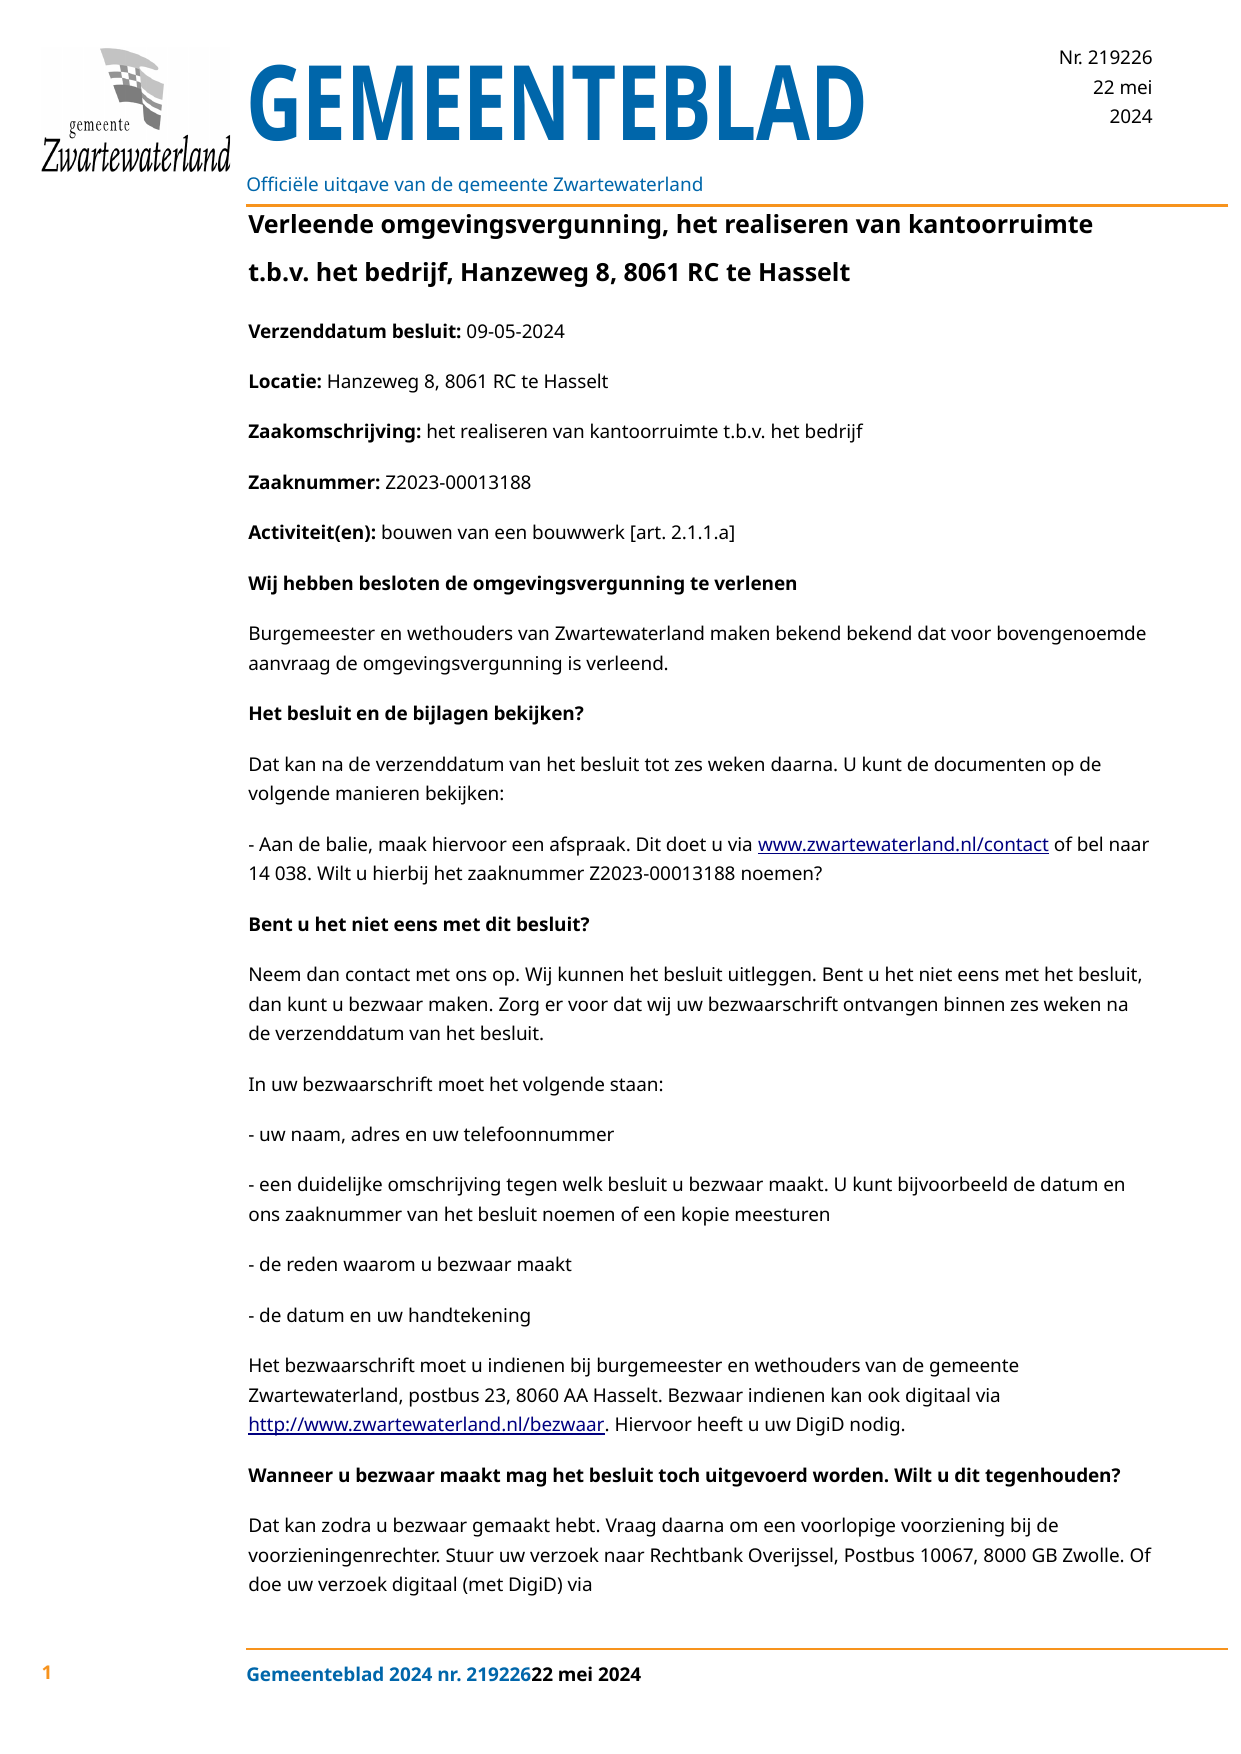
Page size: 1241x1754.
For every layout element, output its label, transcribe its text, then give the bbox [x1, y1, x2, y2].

text Wij hebben besloten de omgevingsvergunning te verlenen [248, 570, 1152, 596]
text Het besluit en de bijlagen bekijken? [248, 700, 1152, 726]
text - de datum en uw handtekening [248, 1302, 1152, 1328]
text Verzenddatum besluit: 09-05-2024 [248, 318, 1152, 344]
text Wanneer u bezwaar maakt mag het besluit toch uitgevoerd worden. Wilt u dit tegenhouden? [248, 1462, 1152, 1488]
text Activiteit(en): bouwen van een bouwwerk [art. 2.1.1.a] [248, 519, 1152, 545]
text In uw bezwaarschrift moet het volgende staan: [248, 1071, 1152, 1097]
text Dat kan zodra u bezwaar gemaakt hebt. Vraag daarna om een voorlopige voorziening bij de voorzieningenrechter. Stuur uw verzoek naar Rechtbank Overijssel, Postbus 10067, 8000 GB Zwolle. Of doe uw verzoek digitaal (met DigiD) via [248, 1512, 1152, 1597]
text Het bezwaarschrift moet u indienen bij burgemeester en wethouders van de gemeente Zwartewaterland, postbus 23, 8060 AA Hasselt. Bezwaar indienen kan ook digitaal via http://www.zwartewaterland.nl/bezwaar. Hiervoor heeft u uw DigiD nodig. [248, 1352, 1152, 1437]
text Bent u het niet eens met dit besluit? [248, 911, 1152, 937]
picture [41, 47, 231, 172]
text Burgemeester en wethouders van Zwartewaterland maken bekend bekend dat voor bovengenoemde aanvraag de omgevingsvergunning is verleend. [248, 620, 1152, 676]
text Locatie: Hanzeweg 8, 8061 RC te Hasselt [248, 368, 1152, 394]
text Verleende omgevingsvergunning, het realiseren van kantoorruimte t.b.v. het bedrijf, Hanzeweg 8, 8061 RC te Hasselt [248, 207, 1152, 288]
text Neem dan contact met ons op. Wij kunnen het besluit uitleggen. Bent u het niet eens met het besluit, dan kunt u bezwaar maken. Zorg er voor dat wij uw bezwaarschrift ontvangen binnen zes weken na de verzenddatum van het besluit. [248, 961, 1152, 1046]
text Dat kan na de verzenddatum van het besluit tot zes weken daarna. U kunt de documenten op de volgende manieren bekijken: [248, 751, 1152, 806]
text Zaaknummer: Z2023-00013188 [248, 469, 1152, 495]
text - Aan de balie, maak hiervoor een afspraak. Dit doet u via www.zwartewaterland.nl/contact of bel naar 14 038. Wilt u hierbij het zaaknummer Z2023-00013188 noemen? [248, 831, 1152, 886]
text - uw naam, adres en uw telefoonnummer [248, 1121, 1152, 1147]
text - een duidelijke omschrijving tegen welk besluit u bezwaar maakt. U kunt bijvoorbeeld de datum en ons zaaknummer van het besluit noemen of een kopie meesturen [248, 1172, 1152, 1227]
text Zaakomschrijving: het realiseren van kantoorruimte t.b.v. het bedrijf [248, 419, 1152, 444]
text - de reden waarom u bezwaar maakt [248, 1252, 1152, 1277]
